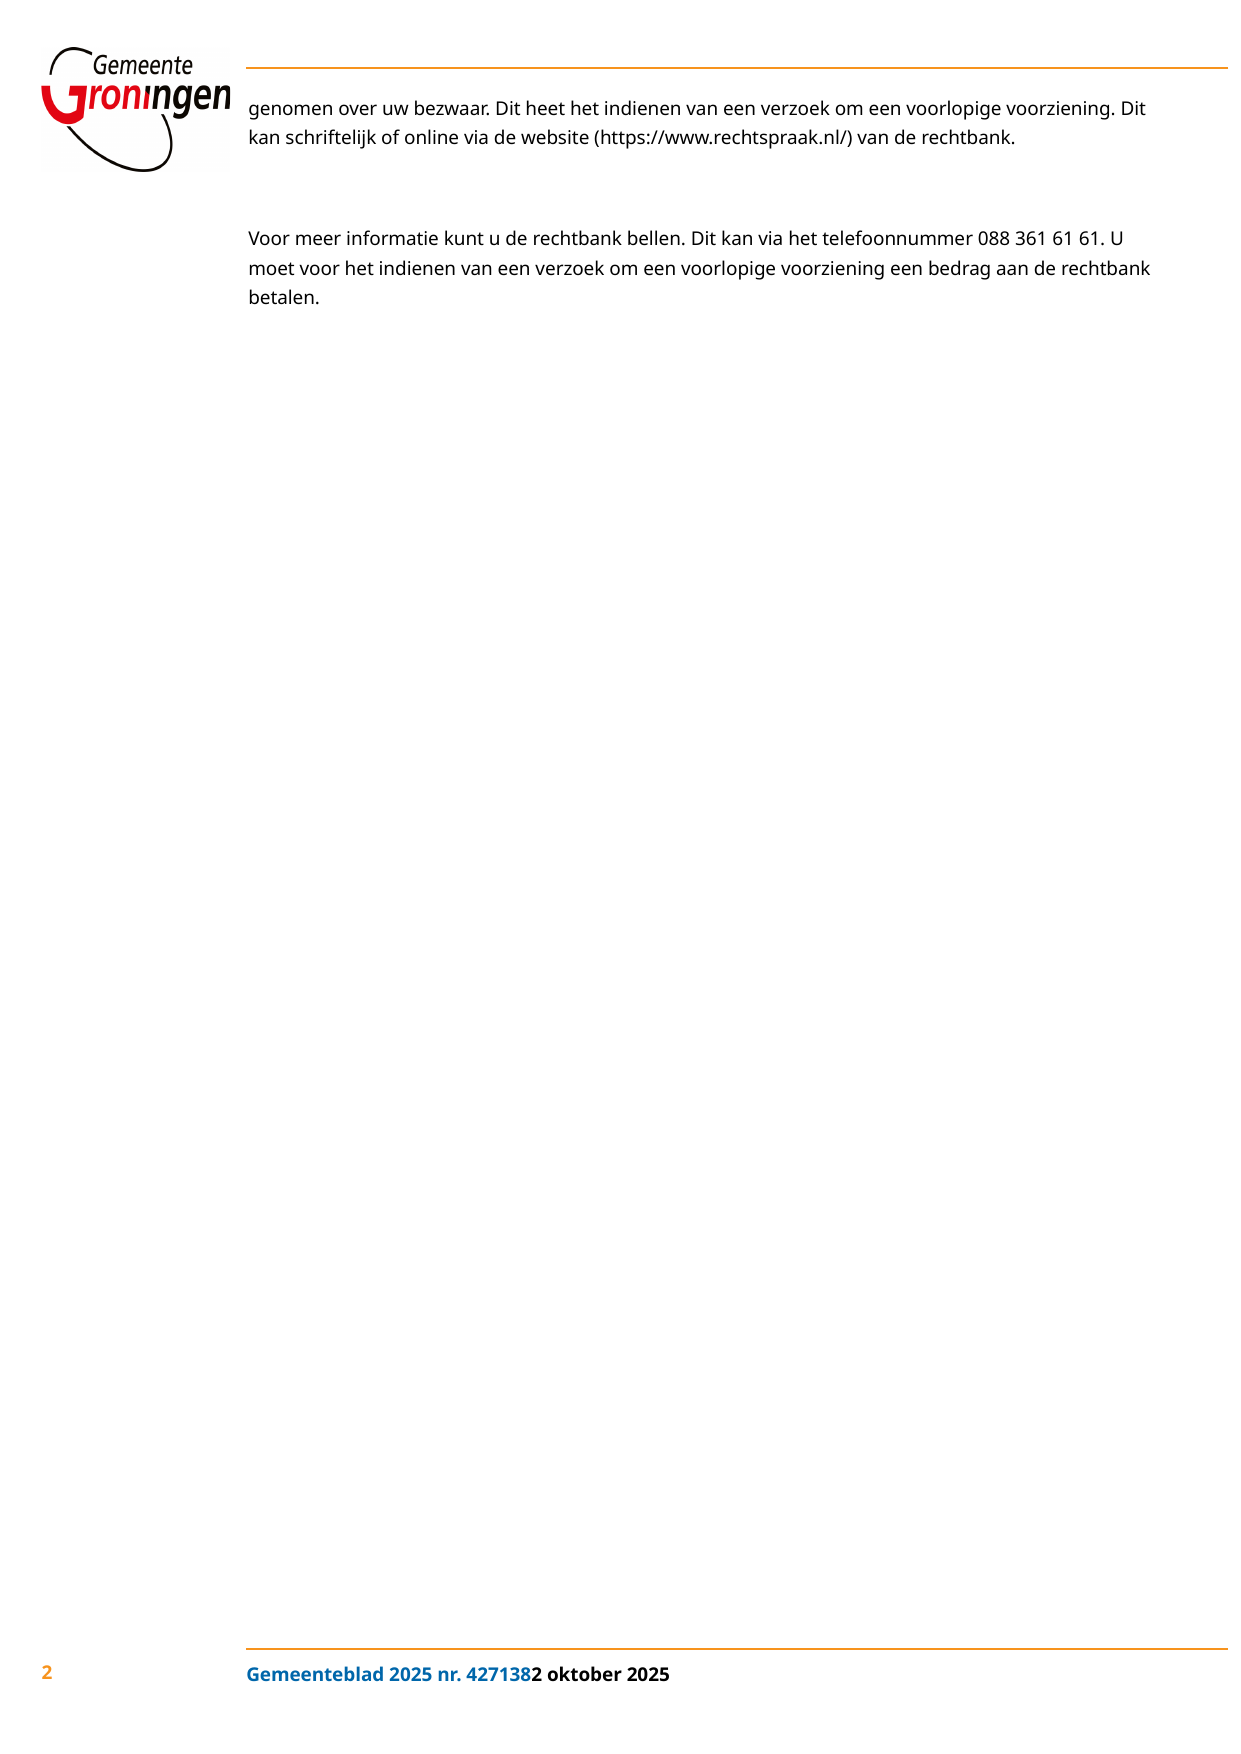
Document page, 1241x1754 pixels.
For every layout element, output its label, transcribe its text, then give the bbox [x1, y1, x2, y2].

picture [41, 47, 231, 172]
text Voor meer informatie kunt u de rechtbank bellen. Dit kan via het telefoonnummer 088 361 61 61. U moet voor het indienen van een verzoek om een voorlopige voorziening een bedrag aan de rechtbank betalen. [248, 225, 1152, 310]
text genomen over uw bezwaar. Dit heet het indienen van een verzoek om een voorlopige voorziening. Dit kan schriftelijk of online via de website (https://www.rechtspraak.nl/) van de rechtbank. [248, 95, 1152, 150]
